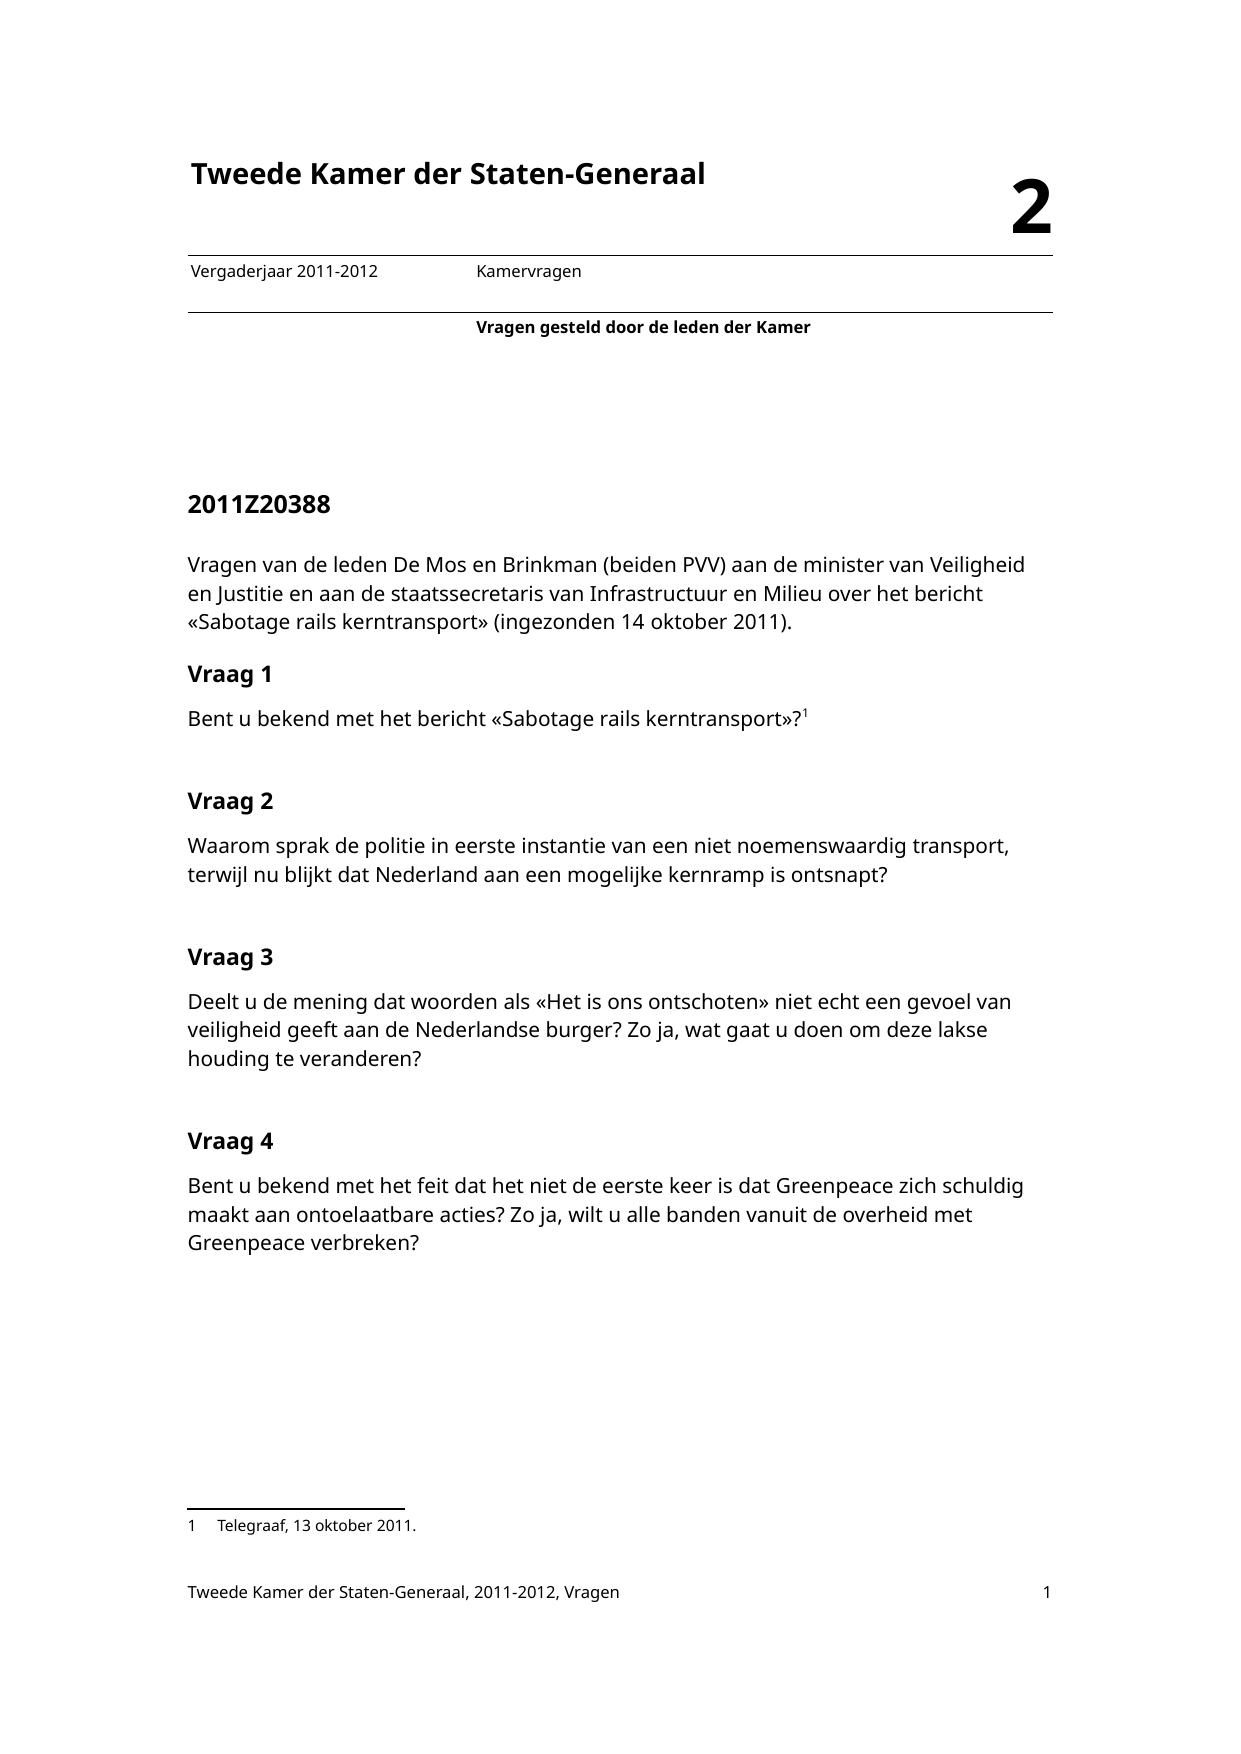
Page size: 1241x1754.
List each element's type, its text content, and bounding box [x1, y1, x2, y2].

subtitle Vraag 3 [187, 941, 1053, 972]
text 2011Z20388 [187, 487, 1053, 521]
subtitle Vraag 2 [187, 785, 1053, 817]
table_cell Vragen gesteld door de leden der Kamer [473, 313, 1053, 339]
text Vragen van de leden De Mos en Brinkman (beiden PVV) aan de minister van Veiligheid en Justitie en aan de staatssecretaris van Infrastructuur en Milieu over het bericht «Sabotage rails kerntransport» (ingezonden 14 oktober 2011). [187, 550, 1053, 636]
table_header 2 [880, 150, 1053, 255]
text Bent u bekend met het feit dat het niet de eerste keer is dat Greenpeace zich schuldig maakt aan ontoelaatbare acties? Zo ja, wilt u alle banden vanuit de overheid met Greenpeace verbreken? [187, 1171, 1053, 1257]
subtitle Vraag 1 [187, 658, 1053, 689]
table_cell Vergaderjaar 2011-2012 [188, 256, 473, 312]
text Bent u bekend met het bericht «Sabotage rails kerntransport»? [187, 704, 1053, 733]
text Waarom sprak de politie in eerste instantie van een niet noemenswaardig transport, terwijl nu blijkt dat Nederland aan een mogelijke kernramp is ontsnapt? [187, 832, 1053, 888]
text Telegraaf, 13 oktober 2011. [187, 1508, 1053, 1536]
text Deelt u de mening dat woorden als «Het is ons ontschoten» niet echt een gevoel van veiligheid geeft aan de Nederlandse burger? Zo ja, wat gaat u doen om deze lakse houding te veranderen? [187, 987, 1053, 1072]
table_cell [188, 313, 473, 339]
table_cell Kamervragen [473, 256, 1053, 312]
subtitle Vraag 4 [187, 1125, 1053, 1156]
table_header Tweede Kamer der Staten-Generaal [188, 150, 879, 255]
